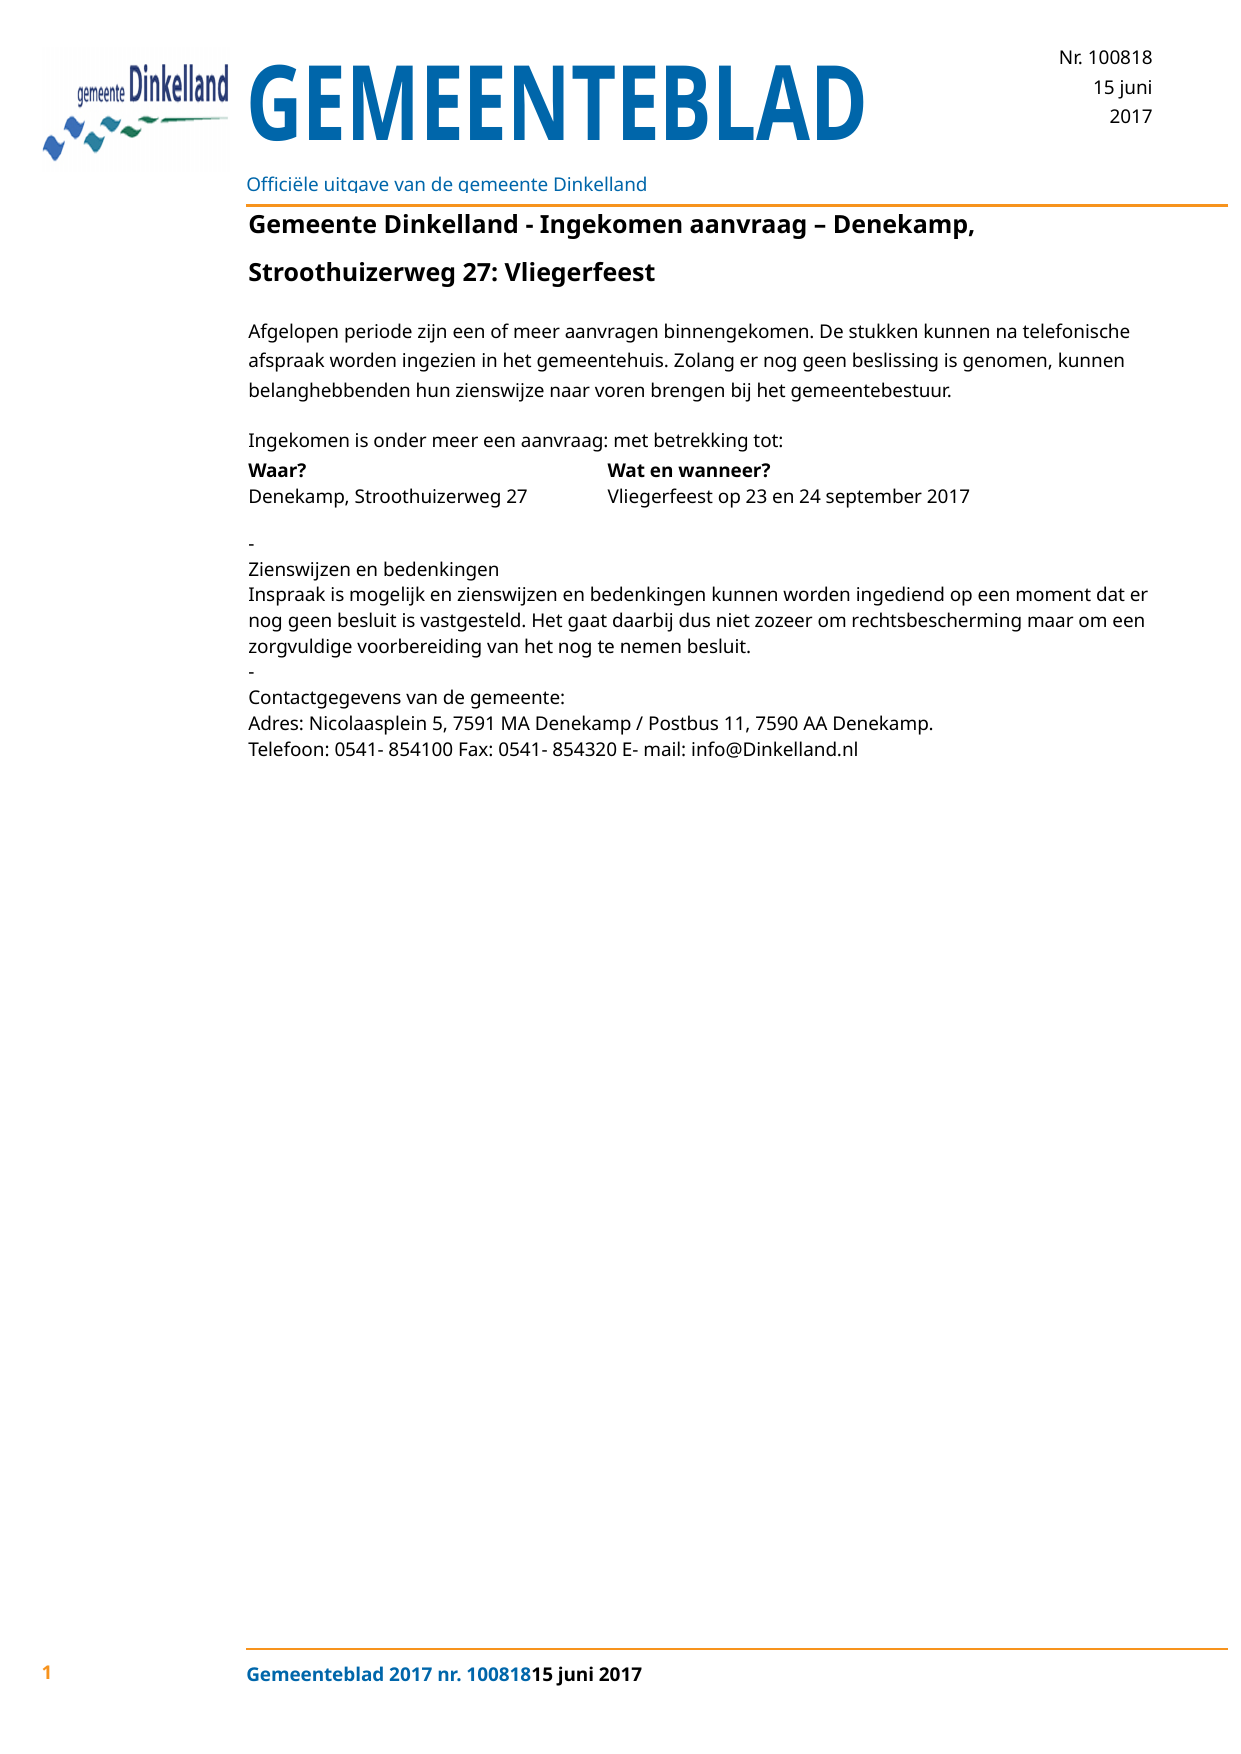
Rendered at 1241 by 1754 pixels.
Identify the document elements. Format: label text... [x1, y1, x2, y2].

table_cell Vliegerfeest op 23 en 24 september 2017 [608, 483, 1152, 509]
text Afgelopen periode zijn een of meer aanvragen binnengekomen. De stukken kunnen na telefonische afspraak worden ingezien in het gemeentehuis. Zolang er nog geen beslissing is genomen, kunnen belanghebbenden hun zienswijze naar voren brengen bij het gemeentebestuur. [248, 318, 1152, 403]
table_header Waar? [248, 457, 607, 483]
picture [41, 47, 231, 172]
text Contactgegevens van de gemeente: [248, 684, 1152, 710]
table_cell Denekamp, Stroothuizerweg 27 [248, 483, 607, 509]
text Gemeente Dinkelland - Ingekomen aanvraag – Denekamp, Stroothuizerweg 27: Vliegerfeest [248, 207, 1152, 288]
text Telefoon: 0541- 854100 Fax: 0541- 854320 E- mail: info@Dinkelland.nl [248, 736, 1152, 762]
text - [248, 659, 1152, 684]
text Adres: Nicolaasplein 5, 7591 MA Denekamp / Postbus 11, 7590 AA Denekamp. [248, 710, 1152, 736]
text - [248, 530, 1152, 556]
text Ingekomen is onder meer een aanvraag: met betrekking tot: [248, 427, 1152, 453]
table_header Wat en wanneer? [608, 457, 1152, 483]
text Inspraak is mogelijk en zienswijzen en bedenkingen kunnen worden ingediend op een moment dat er nog geen besluit is vastgesteld. Het gaat daarbij dus niet zozeer om rechtsbescherming maar om een zorgvuldige voorbereiding van het nog te nemen besluit. [248, 582, 1152, 659]
text Zienswijzen en bedenkingen [248, 556, 1152, 582]
